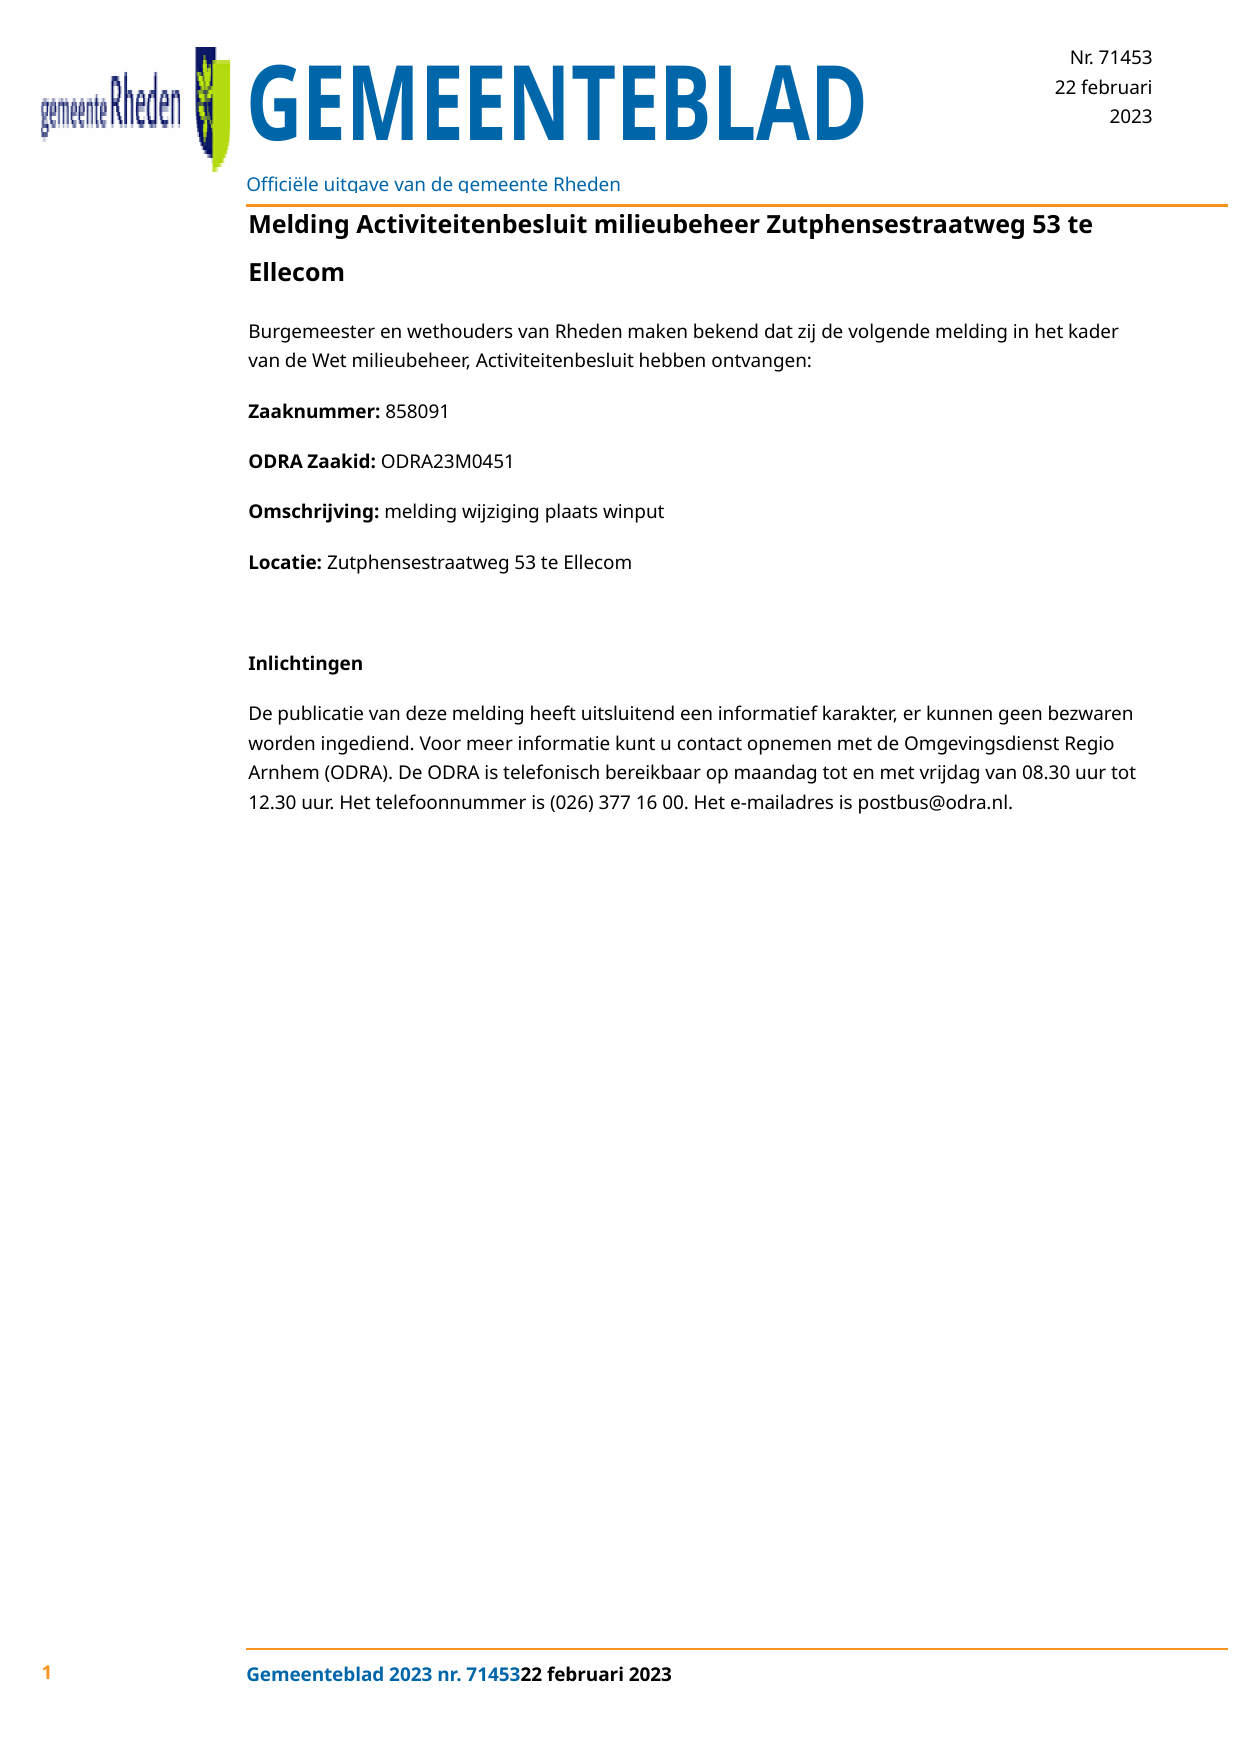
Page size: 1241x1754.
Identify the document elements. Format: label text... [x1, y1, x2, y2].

text Zaaknummer: 858091 [248, 398, 1152, 424]
text Omschrijving: melding wijziging plaats winput [248, 499, 1152, 524]
text Melding Activiteitenbesluit milieubeheer Zutphensestraatweg 53 te Ellecom [248, 207, 1152, 288]
text ODRA Zaakid: ODRA23M0451 [248, 448, 1152, 474]
text Locatie: Zutphensestraatweg 53 te Ellecom [248, 549, 1152, 575]
text Inlichtingen [248, 650, 1152, 676]
text De publicatie van deze melding heeft uitsluitend een informatief karakter, er kunnen geen bezwaren worden ingediend. Voor meer informatie kunt u contact opnemen met de Omgevingsdienst Regio Arnhem (ODRA). De ODRA is telefonisch bereikbaar op maandag tot en met vrijdag van 08.30 uur tot 12.30 uur. Het telefoonnummer is (026) 377 16 00. Het e-mailadres is postbus@odra.nl. [248, 700, 1152, 815]
text Burgemeester en wethouders van Rheden maken bekend dat zij de volgende melding in het kader van de Wet milieubeheer, Activiteitenbesluit hebben ontvangen: [248, 318, 1152, 373]
picture [41, 47, 231, 172]
